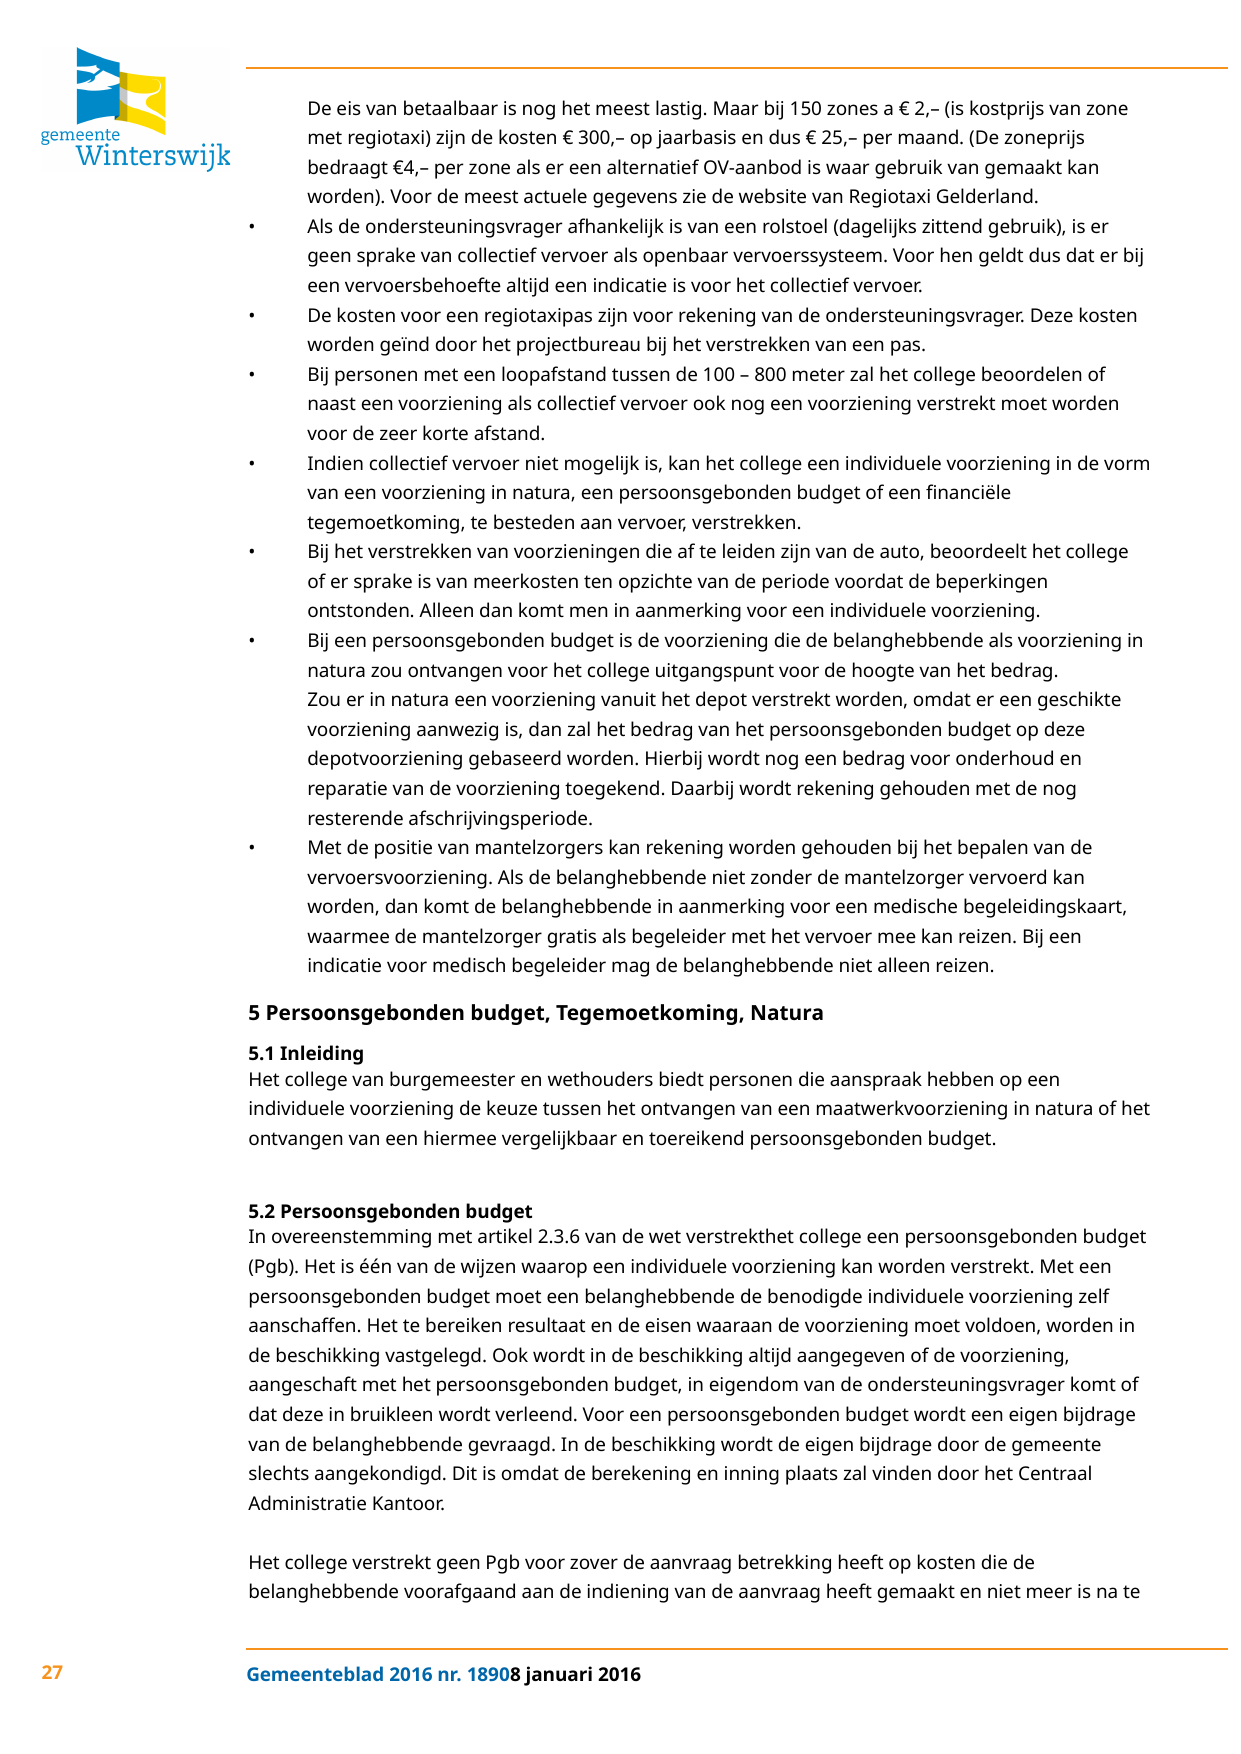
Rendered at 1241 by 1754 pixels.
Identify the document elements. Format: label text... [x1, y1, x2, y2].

text Het college van burgemeester en wethouders biedt personen die aanspraak hebben op een individuele voorziening de keuze tussen het ontvangen van een maatwerkvoorziening in natura of het ontvangen van een hiermee vergelijkbaar en toereikend persoonsgebonden budget. [248, 1066, 1152, 1151]
list Zou er in natura een voorziening vanuit het depot verstrekt worden, omdat er een geschikte voorziening aanwezig is, dan zal het bedrag van het persoonsgebonden budget op deze depotvoorziening gebaseerd worden. Hierbij wordt nog een bedrag voor onderhoud en reparatie van de voorziening toegekend. Daarbij wordt rekening gehouden met de nog resterende afschrijvingsperiode. [248, 686, 1152, 831]
list Bij het verstrekken van voorzieningen die af te leiden zijn van de auto, beoordeelt het college of er sprake is van meerkosten ten opzichte van de periode voordat de beperkingen ontstonden. Alleen dan komt men in aanmerking voor een individuele voorziening. [248, 538, 1152, 623]
text In overeenstemming met artikel 2.3.6 van de wet verstrekthet college een persoonsgebonden budget (Pgb). Het is één van de wijzen waarop een individuele voorziening kan worden verstrekt. Met een persoonsgebonden budget moet een belanghebbende de benodigde individuele voorziening zelf aanschaffen. Het te bereiken resultaat en de eisen waaraan de voorziening moet voldoen, worden in de beschikking vastgelegd. Ook wordt in de beschikking altijd aangegeven of de voorziening, aangeschaft met het persoonsgebonden budget, in eigendom van de ondersteuningsvrager komt of dat deze in bruikleen wordt verleend. Voor een persoonsgebonden budget wordt een eigen bijdrage van de belanghebbende gevraagd. In de beschikking wordt de eigen bijdrage door de gemeente slechts aangekondigd. Dit is omdat de berekening en inning plaats zal vinden door het Centraal Administratie Kantoor. [248, 1224, 1152, 1516]
text 5.2 Persoonsgebonden budget [248, 1198, 1152, 1224]
text 5 Persoonsgebonden budget, Tegemoetkoming, Natura [248, 998, 1152, 1027]
list Met de positie van mantelzorgers kan rekening worden gehouden bij het bepalen van de vervoersvoorziening. Als de belanghebbende niet zonder de mantelzorger vervoerd kan worden, dan komt de belanghebbende in aanmerking voor een medische begeleidingskaart, waarmee de mantelzorger gratis als begeleider met het vervoer mee kan reizen. Bij een indicatie voor medisch begeleider mag de belanghebbende niet alleen reizen. [248, 834, 1152, 978]
text 5.1 Inleiding [248, 1040, 1152, 1066]
list De eis van betaalbaar is nog het meest lastig. Maar bij 150 zones a € 2,– (is kostprijs van zone met regiotaxi) zijn de kosten € 300,– op jaarbasis en dus € 25,– per maand. (De zoneprijs bedraagt €4,– per zone als er een alternatief OV-aanbod is waar gebruik van gemaakt kan worden). Voor de meest actuele gegevens zie de website van Regiotaxi Gelderland. [248, 95, 1152, 209]
list De kosten voor een regiotaxipas zijn voor rekening van de ondersteuningsvrager. Deze kosten worden geïnd door het projectbureau bij het verstrekken van een pas. [248, 302, 1152, 357]
picture [225, 153, 231, 162]
picture [41, 47, 231, 172]
list Bij personen met een loopafstand tussen de 100 – 800 meter zal het college beoordelen of naast een voorziening als collectief vervoer ook nog een voorziening verstrekt moet worden voor de zeer korte afstand. [248, 361, 1152, 446]
list Als de ondersteuningsvrager afhankelijk is van een rolstoel (dagelijks zittend gebruik), is er geen sprake van collectief vervoer als openbaar vervoerssysteem. Voor hen geldt dus dat er bij een vervoersbehoefte altijd een indicatie is voor het collectief vervoer. [248, 213, 1152, 298]
list Indien collectief vervoer niet mogelijk is, kan het college een individuele voorziening in de vorm van een voorziening in natura, een persoonsgebonden budget of een financiële tegemoetkoming, te besteden aan vervoer, verstrekken. [248, 450, 1152, 535]
text Het college verstrekt geen Pgb voor zover de aanvraag betrekking heeft op kosten die de belanghebbende voorafgaand aan de indiening van de aanvraag heeft gemaakt en niet meer is na te [248, 1549, 1152, 1604]
list Bij een persoonsgebonden budget is de voorziening die de belanghebbende als voorziening in natura zou ontvangen voor het college uitgangspunt voor de hoogte van het bedrag. [248, 627, 1152, 683]
